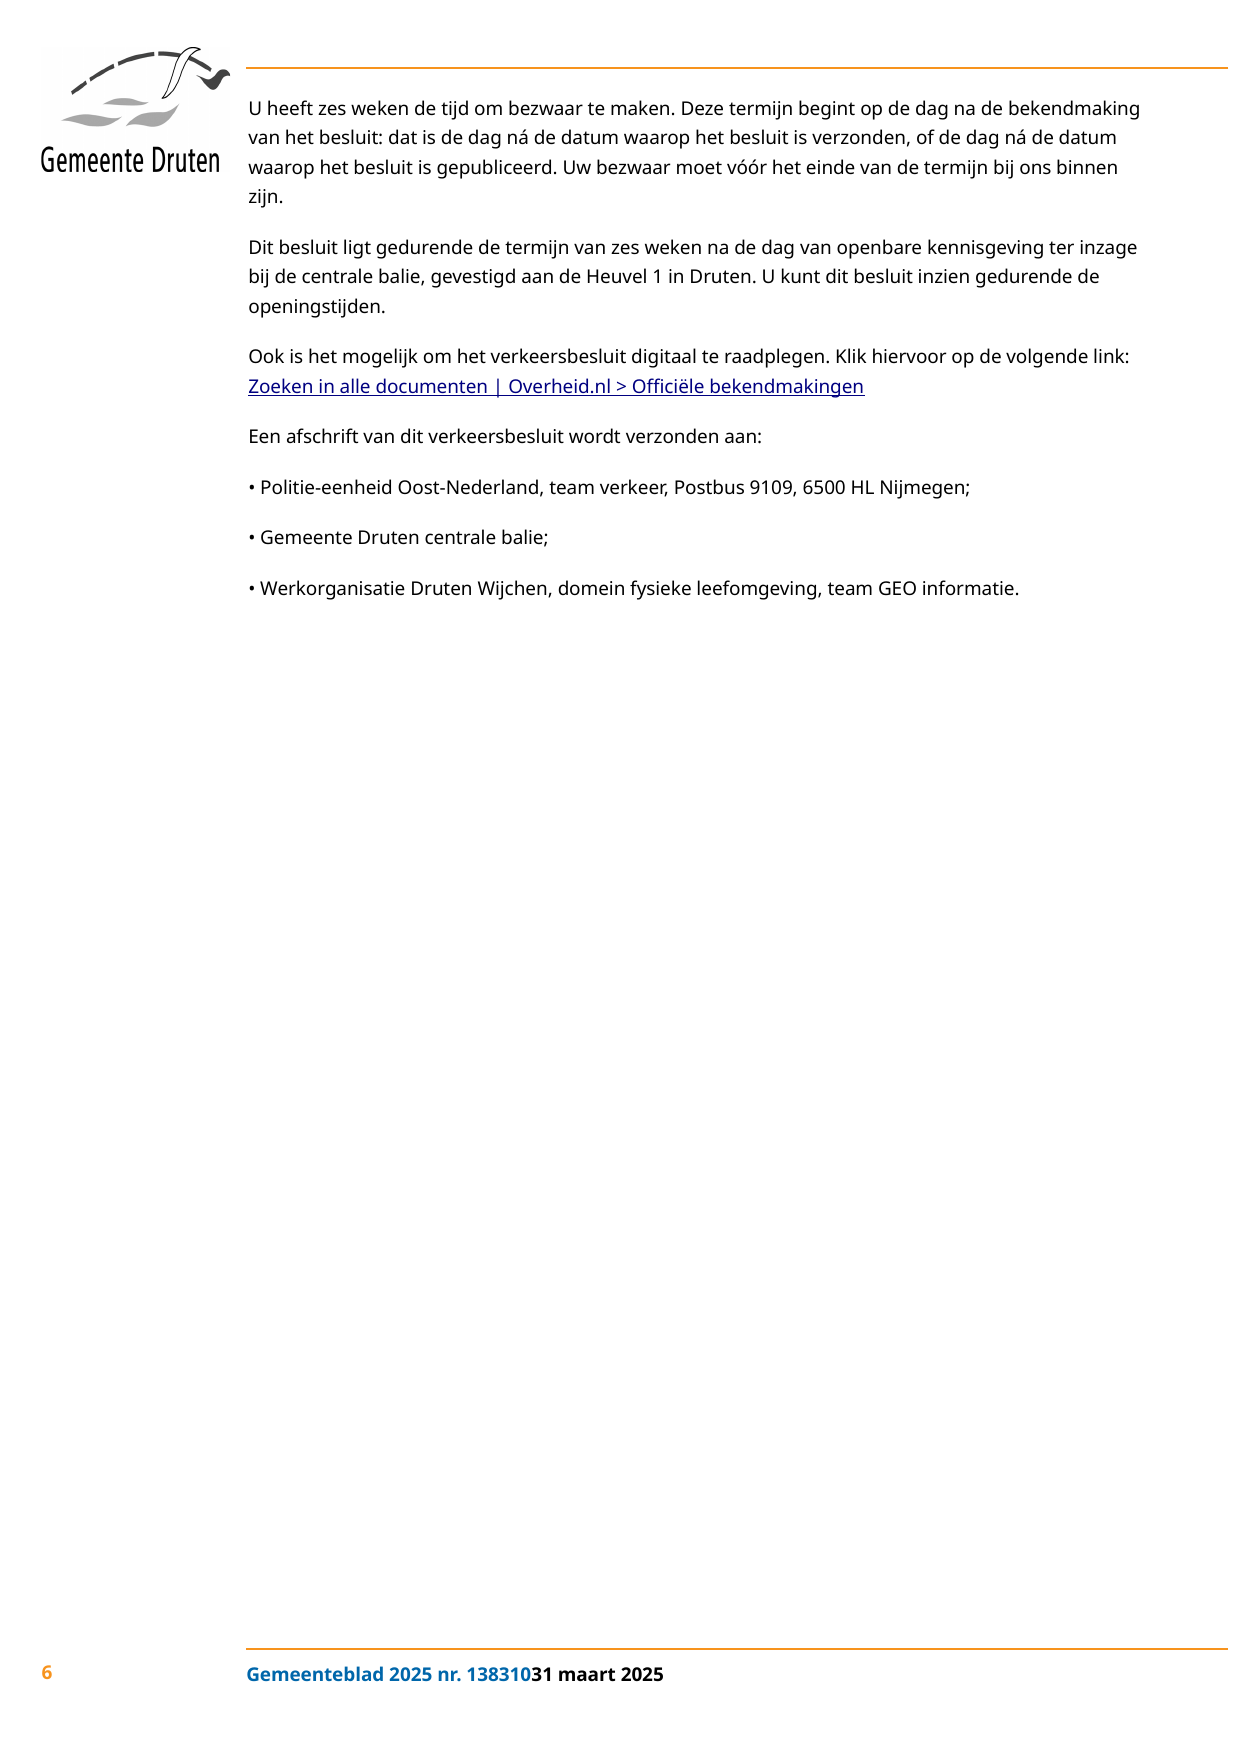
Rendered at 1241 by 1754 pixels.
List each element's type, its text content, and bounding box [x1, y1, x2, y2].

text • Werkorganisatie Druten Wijchen, domein fysieke leefomgeving, team GEO informatie. [248, 575, 1152, 601]
text Dit besluit ligt gedurende de termijn van zes weken na de dag van openbare kennisgeving ter inzage bij de centrale balie, gevestigd aan de Heuvel 1 in Druten. U kunt dit besluit inzien gedurende de openingstijden. [248, 234, 1152, 319]
text U heeft zes weken de tijd om bezwaar te maken. Deze termijn begint op de dag na de bekendmaking van het besluit: dat is de dag ná de datum waarop het besluit is verzonden, of de dag ná de datum waarop het besluit is gepubliceerd. Uw bezwaar moet vóór het einde van de termijn bij ons binnen zijn. [248, 95, 1152, 209]
text • Politie-eenheid Oost-Nederland, team verkeer, Postbus 9109, 6500 HL Nijmegen; [248, 474, 1152, 500]
text • Gemeente Druten centrale balie; [248, 524, 1152, 550]
text Een afschrift van dit verkeersbesluit wordt verzonden aan: [248, 423, 1152, 449]
picture [41, 47, 231, 172]
text Ook is het mogelijk om het verkeersbesluit digitaal te raadplegen. Klik hiervoor op de volgende link: Zoeken in alle documenten | Overheid.nl > Officiële bekendmakingen [248, 343, 1152, 399]
